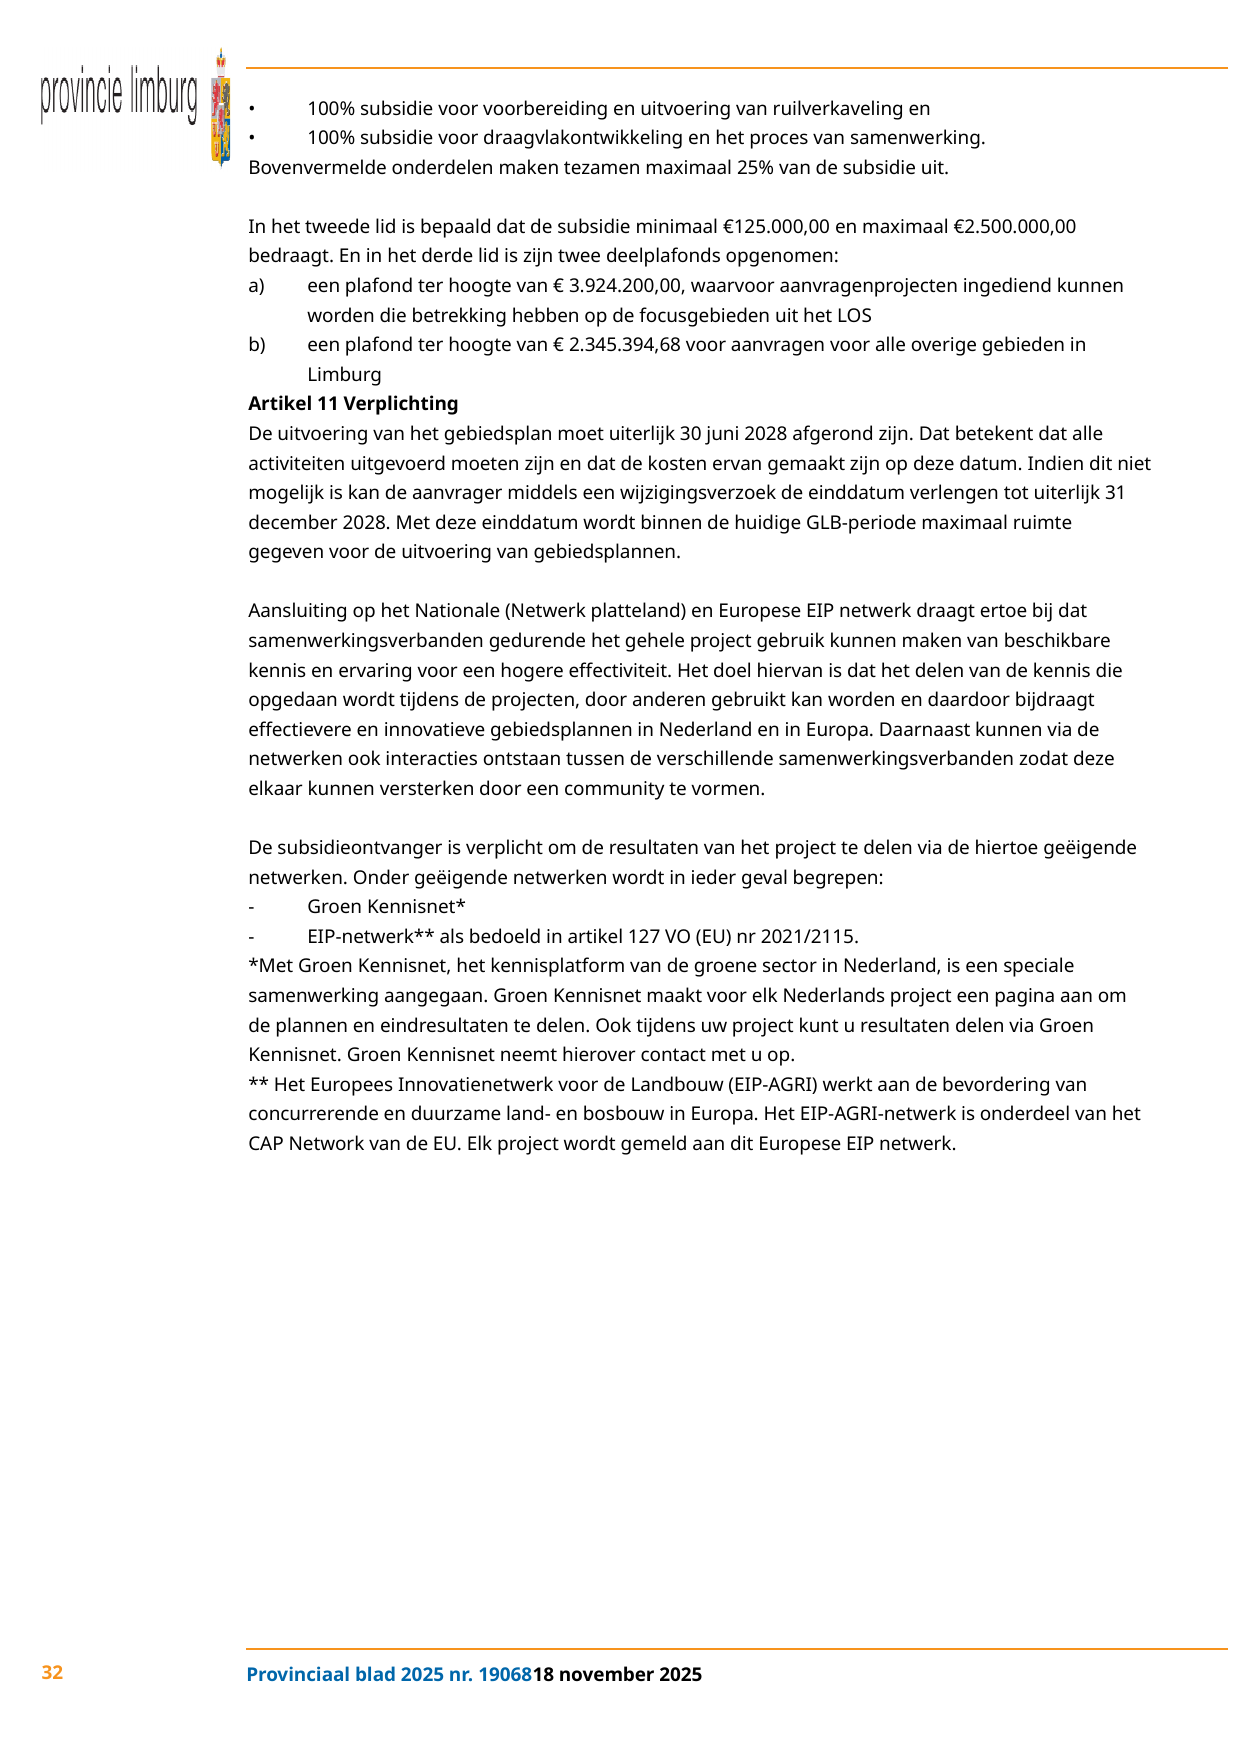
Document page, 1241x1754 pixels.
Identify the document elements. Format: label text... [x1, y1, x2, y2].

text *Met Groen Kennisnet, het kennisplatform van de groene sector in Nederland, is een speciale samenwerking aangegaan. Groen Kennisnet maakt voor elk Nederlands project een pagina aan om de plannen en eindresultaten te delen. Ook tijdens uw project kunt u resultaten delen via Groen Kennisnet. Groen Kennisnet neemt hierover contact met u op. [248, 953, 1152, 1067]
text Aansluiting op het Nationale (Netwerk platteland) en Europese EIP netwerk draagt ertoe bij dat samenwerkingsverbanden gedurende het gehele project gebruik kunnen maken van beschikbare kennis en ervaring voor een hogere effectiviteit. Het doel hiervan is dat het delen van de kennis die opgedaan wordt tijdens de projecten, door anderen gebruikt kan worden en daardoor bijdraagt effectievere en innovatieve gebiedsplannen in Nederland en in Europa. Daarnaast kunnen via de netwerken ook interacties ontstaan tussen de verschillende samenwerkingsverbanden zodat deze elkaar kunnen versterken door een community te vormen. [248, 598, 1152, 801]
text De subsidieontvanger is verplicht om de resultaten van het project te delen via de hiertoe geëigende netwerken. Onder geëigende netwerken wordt in ieder geval begrepen: [248, 834, 1152, 890]
list 100% subsidie voor draagvlakontwikkeling en het proces van samenwerking. [248, 124, 1152, 150]
text Artikel 11 Verplichting [248, 391, 1152, 416]
list een plafond ter hoogte van € 3.924.200,00, waarvoor aanvragenprojecten ingediend kunnen worden die betrekking hebben op de focusgebieden uit het LOS [248, 272, 1152, 328]
list EIP-netwerk** als bedoeld in artikel 127 VO (EU) nr 2021/2115. [248, 923, 1152, 949]
list een plafond ter hoogte van € 2.345.394,68 voor aanvragen voor alle overige gebieden in Limburg [248, 331, 1152, 387]
list 100% subsidie voor voorbereiding en uitvoering van ruilverkaveling en [248, 95, 1152, 121]
text ** Het Europees Innovatienetwerk voor de Landbouw (EIP-AGRI) werkt aan de bevordering van concurrerende en duurzame land- en bosbouw in Europa. Het EIP-AGRI-netwerk is onderdeel van het CAP Network van de EU. Elk project wordt gemeld aan dit Europese EIP netwerk. [248, 1071, 1152, 1156]
text Bovenvermelde onderdelen maken tezamen maximaal 25% van de subsidie uit. [248, 154, 1152, 180]
list Groen Kennisnet* [248, 893, 1152, 919]
picture [41, 47, 231, 172]
text De uitvoering van het gebiedsplan moet uiterlijk 30 juni 2028 afgerond zijn. Dat betekent dat alle activiteiten uitgevoerd moeten zijn en dat de kosten ervan gemaakt zijn op deze datum. Indien dit niet mogelijk is kan de aanvrager middels een wijzigingsverzoek de einddatum verlengen tot uiterlijk 31 december 2028. Met deze einddatum wordt binnen de huidige GLB-periode maximaal ruimte gegeven voor de uitvoering van gebiedsplannen. [248, 420, 1152, 564]
text In het tweede lid is bepaald dat de subsidie minimaal €125.000,00 en maximaal €2.500.000,00 bedraagt. En in het derde lid is zijn twee deelplafonds opgenomen: [248, 213, 1152, 268]
